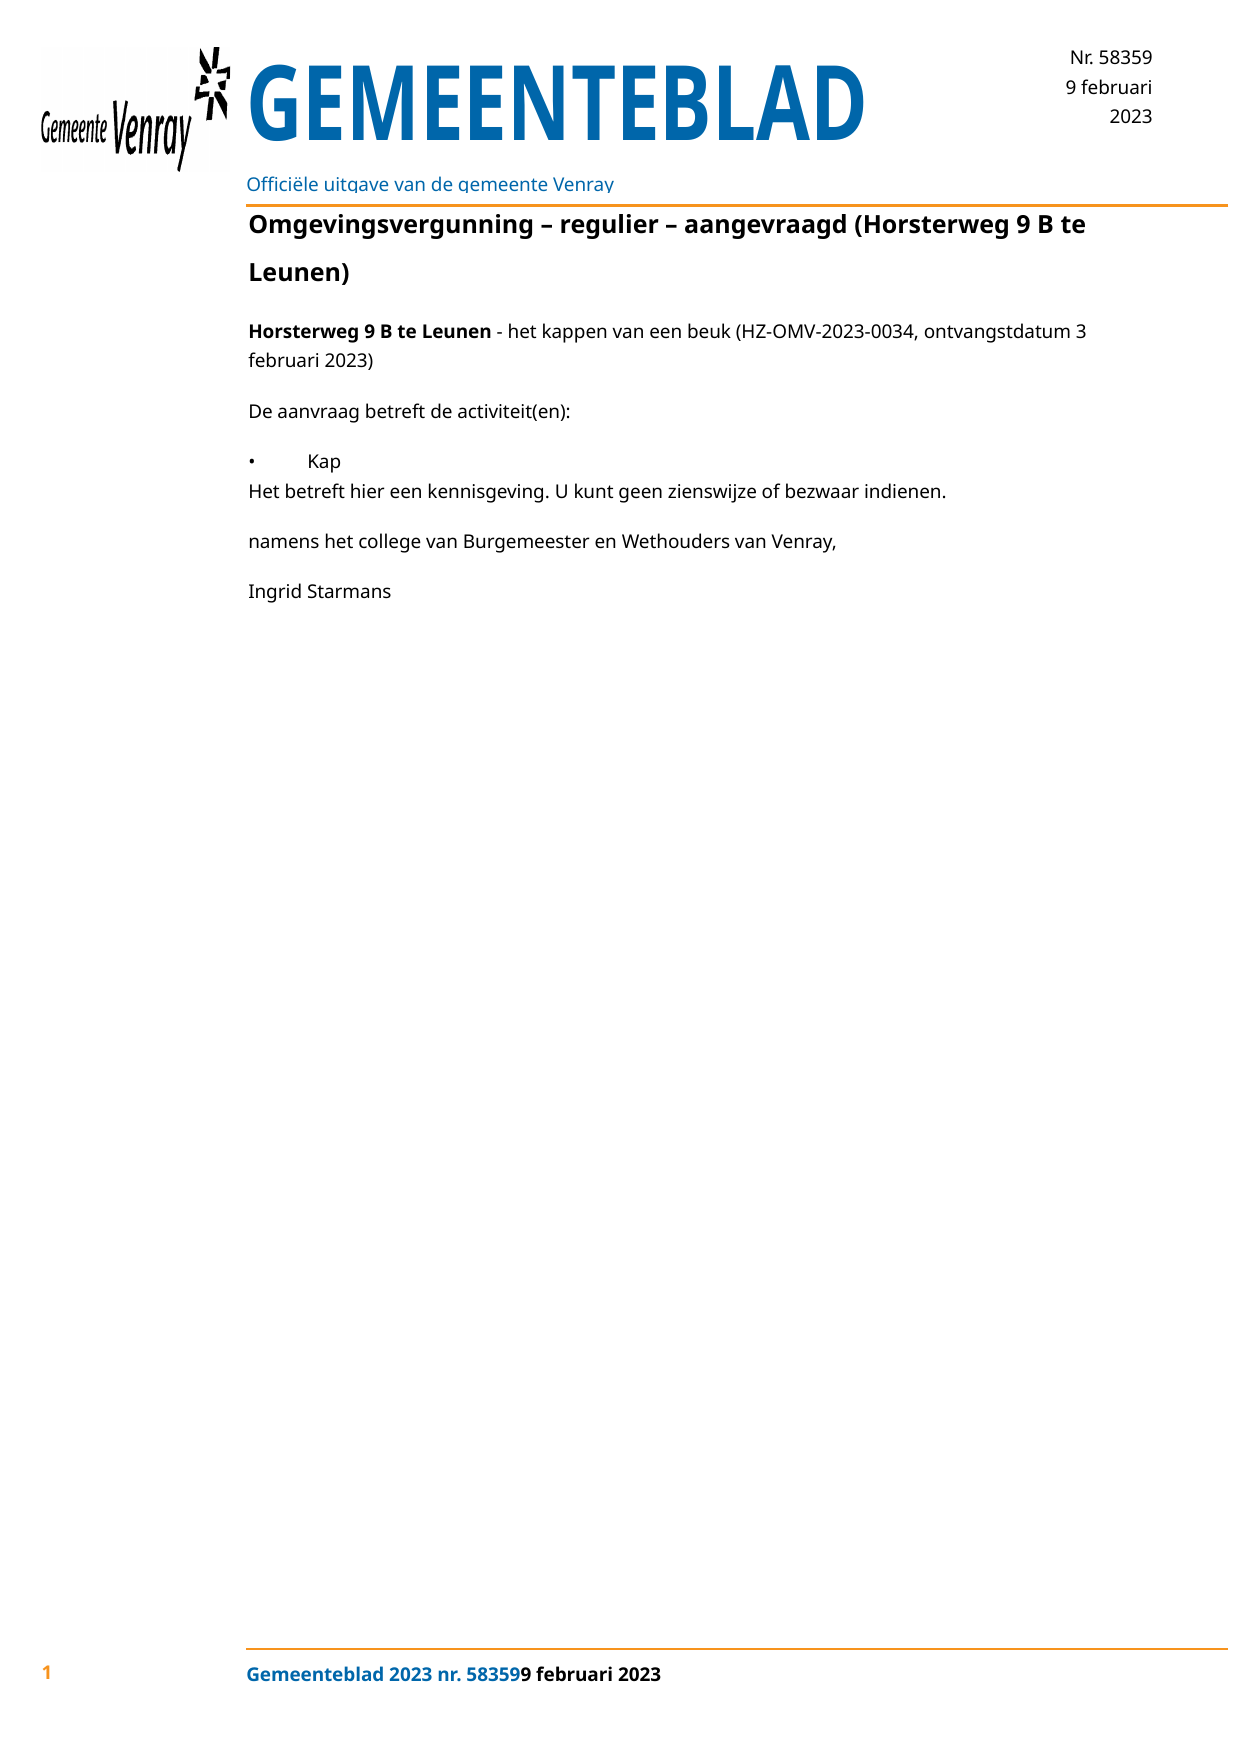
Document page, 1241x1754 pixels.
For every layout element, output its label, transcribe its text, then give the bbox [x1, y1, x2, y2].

picture [41, 47, 231, 172]
text Horsterweg 9 B te Leunen - het kappen van een beuk (HZ-OMV-2023-0034, ontvangstdatum 3 februari 2023) [248, 318, 1152, 373]
text De aanvraag betreft de activiteit(en): [248, 398, 1152, 424]
text Ingrid Starmans [248, 579, 1152, 604]
text Omgevingsvergunning – regulier – aangevraagd (Horsterweg 9 B te Leunen) [248, 207, 1152, 288]
list Kap [248, 448, 1152, 474]
text namens het college van Burgemeester en Wethouders van Venray, [248, 528, 1152, 554]
text Het betreft hier een kennisgeving. U kunt geen zienswijze of bezwaar indienen. [248, 478, 1152, 504]
